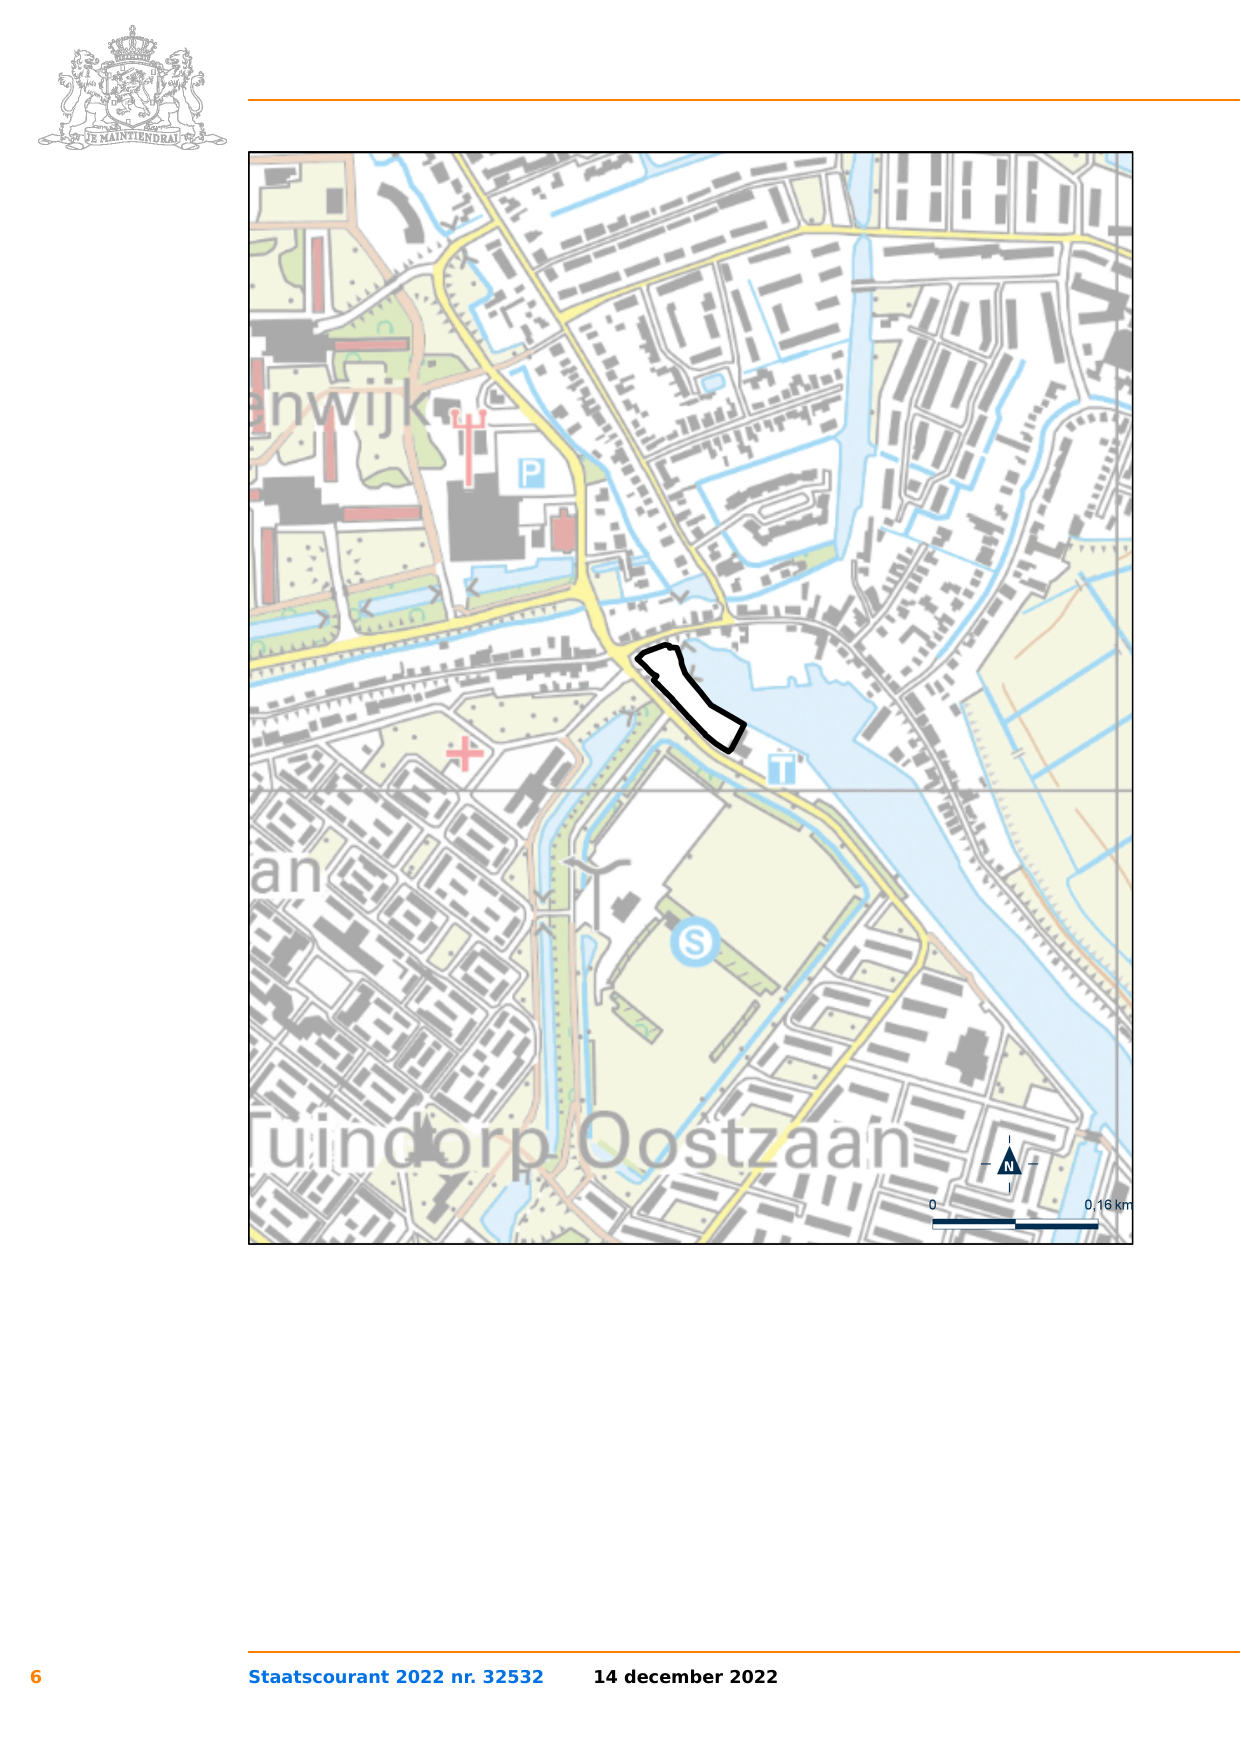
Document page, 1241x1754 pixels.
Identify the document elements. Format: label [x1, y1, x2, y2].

picture [38, 25, 227, 150]
picture [248, 151, 1134, 1245]
